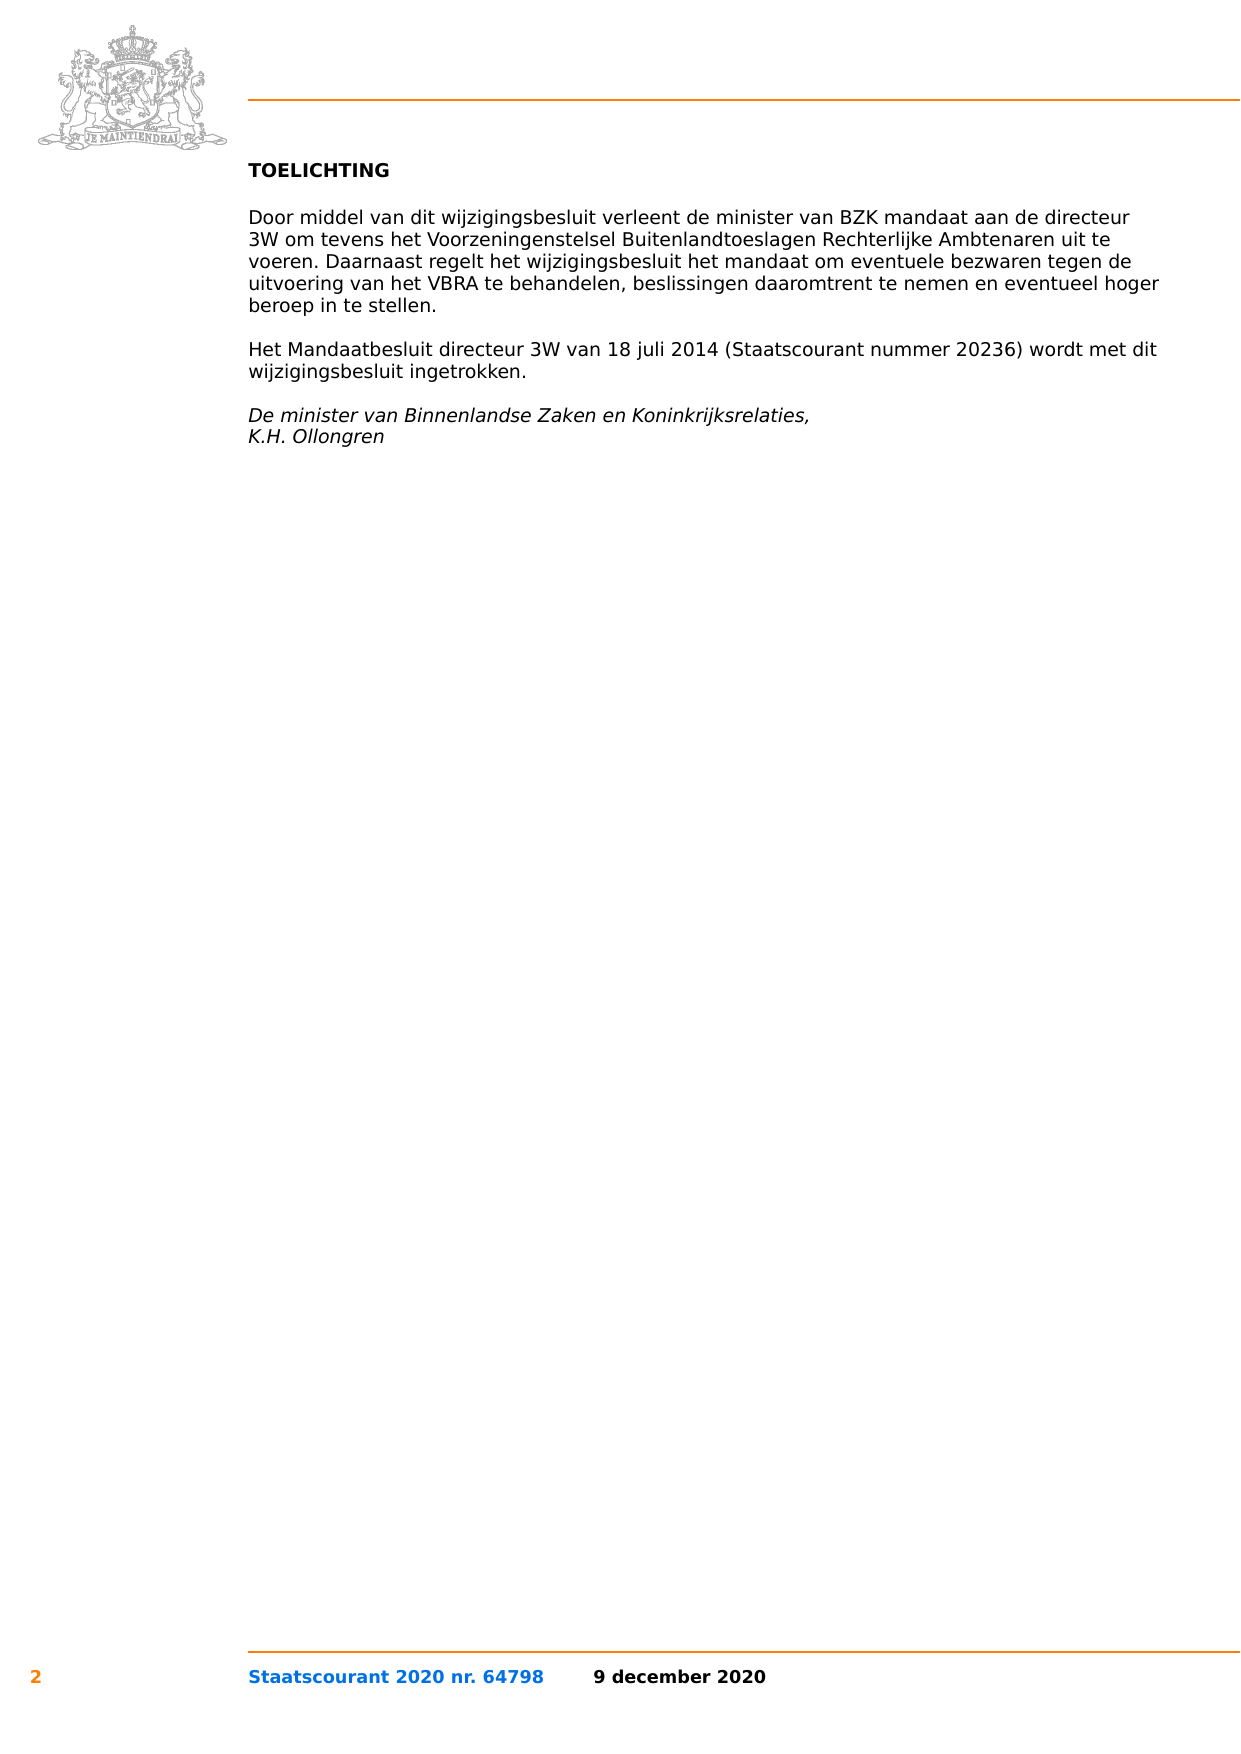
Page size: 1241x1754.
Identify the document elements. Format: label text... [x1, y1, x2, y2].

subtitle TOELICHTING [248, 160, 1163, 182]
text Door middel van dit wijzigingsbesluit verleent de minister van BZK mandaat aan de directeur 3W om tevens het Voorzeningenstelsel Buitenlandtoeslagen Rechterlijke Ambtenaren uit te voeren. Daarnaast regelt het wijzigingsbesluit het mandaat om eventuele bezwaren tegen de uitvoering van het VBRA te behandelen, beslissingen daaromtrent te nemen en eventueel hoger beroep in te stellen. [248, 207, 1163, 317]
text De minister van Binnenlandse Zaken en Koninkrijksrelaties, K.H. Ollongren [248, 404, 1163, 448]
text Het Mandaatbesluit directeur 3W van 18 juli 2014 (Staatscourant nummer 20236) wordt met dit wijzigingsbesluit ingetrokken. [248, 339, 1163, 383]
picture [38, 25, 227, 150]
